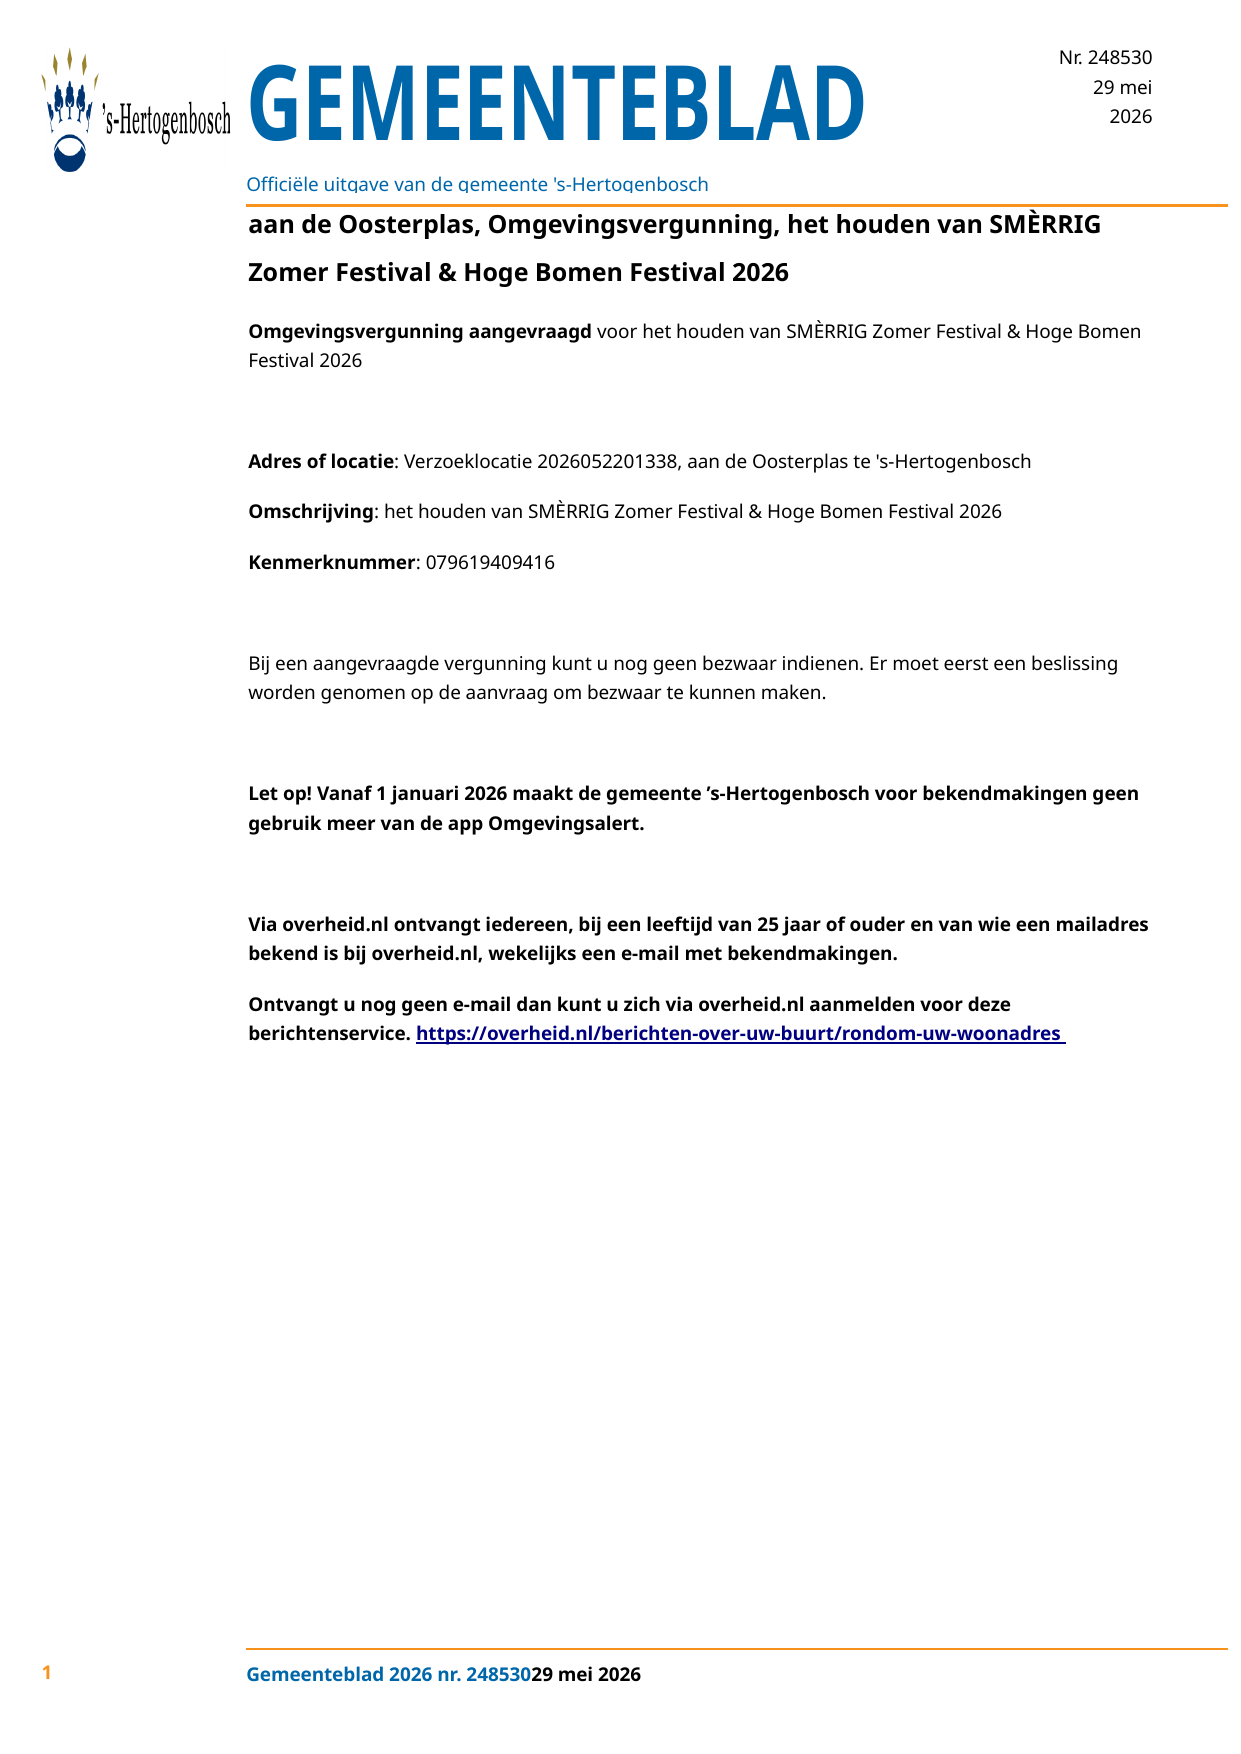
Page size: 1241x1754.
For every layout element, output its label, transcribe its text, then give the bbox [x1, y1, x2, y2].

text Adres of locatie: Verzoeklocatie 2026052201338, aan de Oosterplas te 's-Hertogenbosch [248, 448, 1152, 474]
text Omschrijving: het houden van SMÈRRIG Zomer Festival & Hoge Bomen Festival 2026 [248, 499, 1152, 524]
text aan de Oosterplas, Omgevingsvergunning, het houden van SMÈRRIG Zomer Festival & Hoge Bomen Festival 2026 [248, 207, 1152, 288]
text Ontvangt u nog geen e-mail dan kunt u zich via overheid.nl aanmelden voor deze berichtenservice. https://overheid.nl/berichten-over-uw-buurt/rondom-uw-woonadres [248, 991, 1152, 1046]
text Kenmerknummer: 079619409416 [248, 549, 1152, 575]
text Let op! Vanaf 1 januari 2026 maakt de gemeente ’s-Hertogenbosch voor bekendmakingen geen gebruik meer van de app Omgevingsalert. [248, 780, 1152, 836]
picture [41, 47, 231, 172]
text Via overheid.nl ontvangt iedereen, bij een leeftijd van 25 jaar of ouder en van wie een mailadres bekend is bij overheid.nl, wekelijks een e-mail met bekendmakingen. [248, 911, 1152, 966]
text Omgevingsvergunning aangevraagd voor het houden van SMÈRRIG Zomer Festival & Hoge Bomen Festival 2026 [248, 318, 1152, 373]
text Bij een aangevraagde vergunning kunt u nog geen bezwaar indienen. Er moet eerst een beslissing worden genomen op de aanvraag om bezwaar te kunnen maken. [248, 650, 1152, 705]
